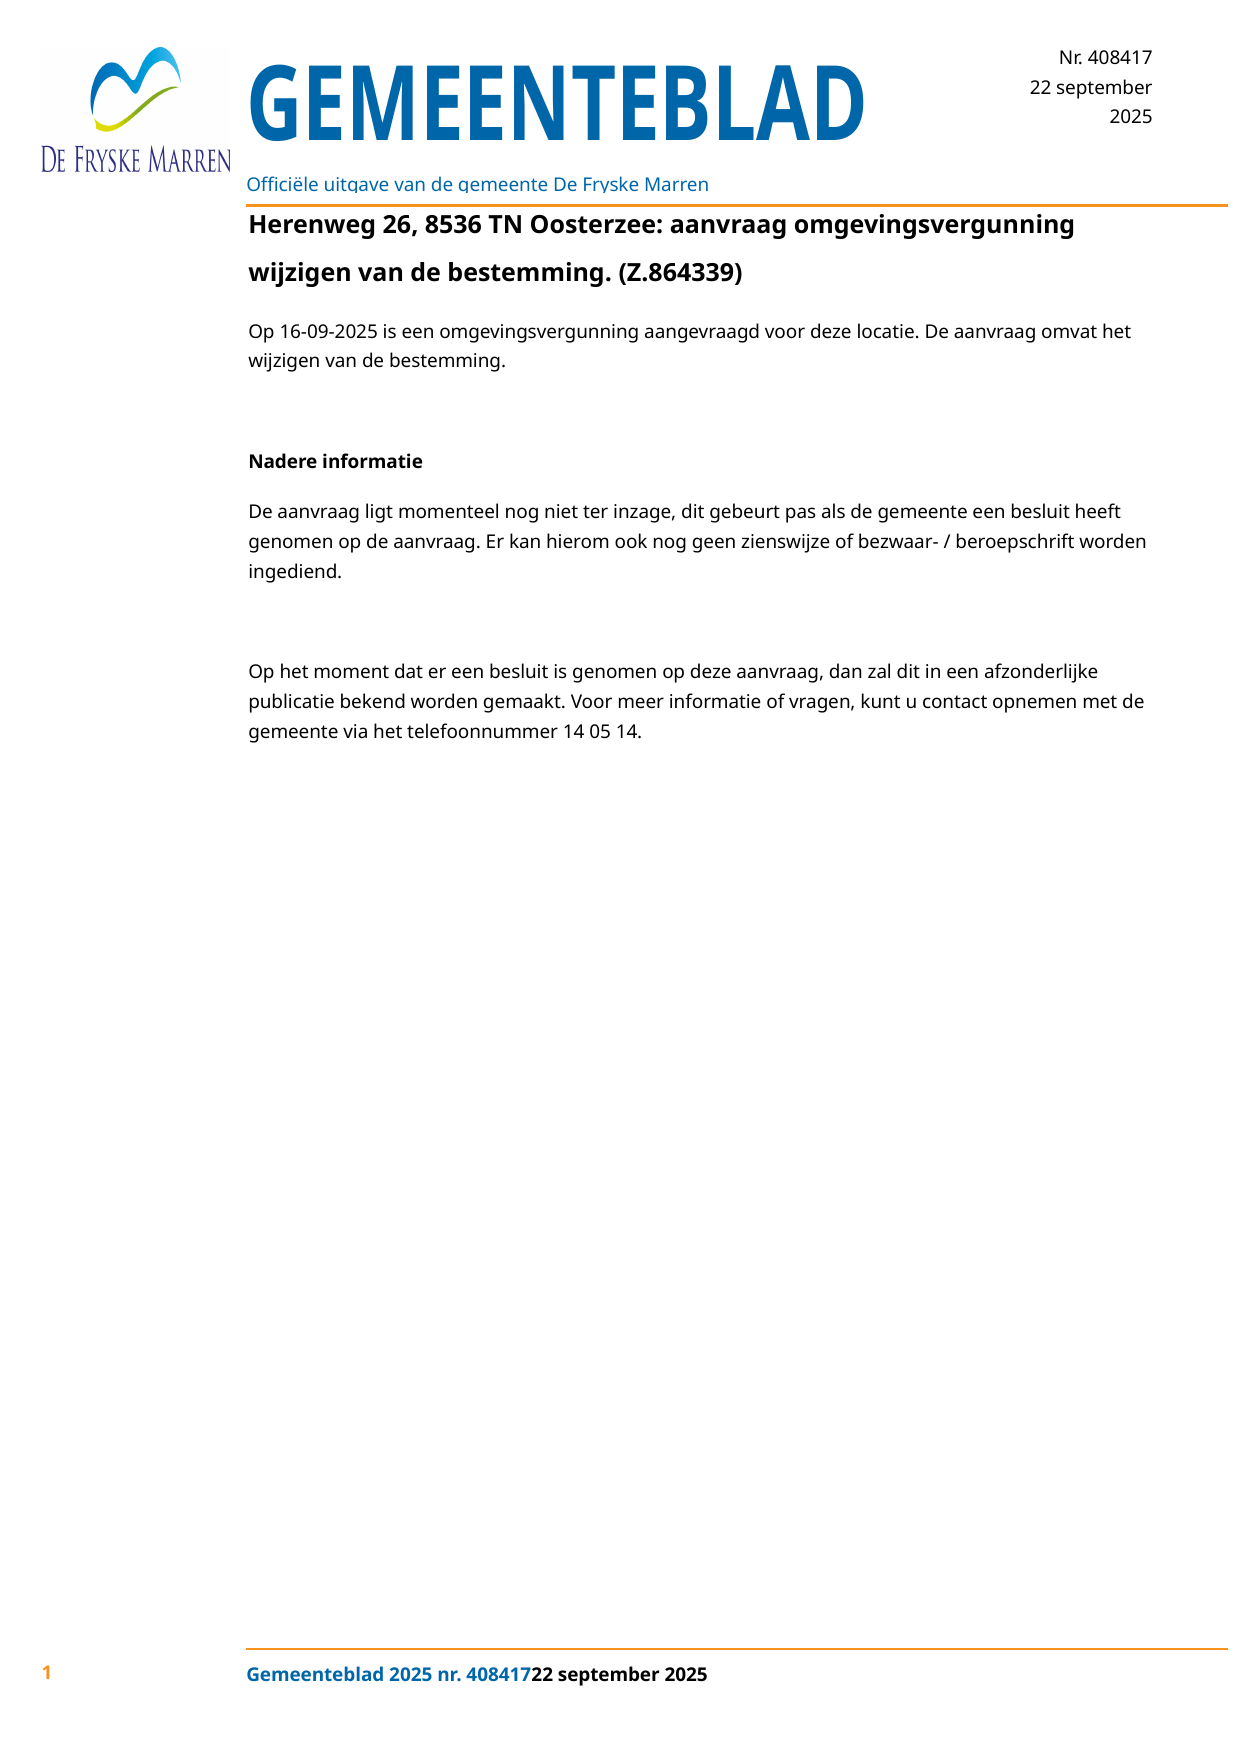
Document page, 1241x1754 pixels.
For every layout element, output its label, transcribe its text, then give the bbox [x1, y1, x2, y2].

picture [41, 47, 231, 172]
text Op 16-09-2025 is een omgevingsvergunning aangevraagd voor deze locatie. De aanvraag omvat het wijzigen van de bestemming. [248, 318, 1152, 373]
text Herenweg 26, 8536 TN Oosterzee: aanvraag omgevingsvergunning wijzigen van de bestemming. (Z.864339) [248, 207, 1152, 288]
text De aanvraag ligt momenteel nog niet ter inzage, dit gebeurt pas als de gemeente een besluit heeft genomen op de aanvraag. Er kan hierom ook nog geen zienswijze of bezwaar- / beroepschrift worden ingediend. [248, 499, 1152, 584]
text Op het moment dat er een besluit is genomen op deze aanvraag, dan zal dit in een afzonderlijke publicatie bekend worden gemaakt. Voor meer informatie of vragen, kunt u contact opnemen met de gemeente via het telefoonnummer 14 05 14. [248, 659, 1152, 744]
text Nadere informatie [248, 448, 1152, 474]
